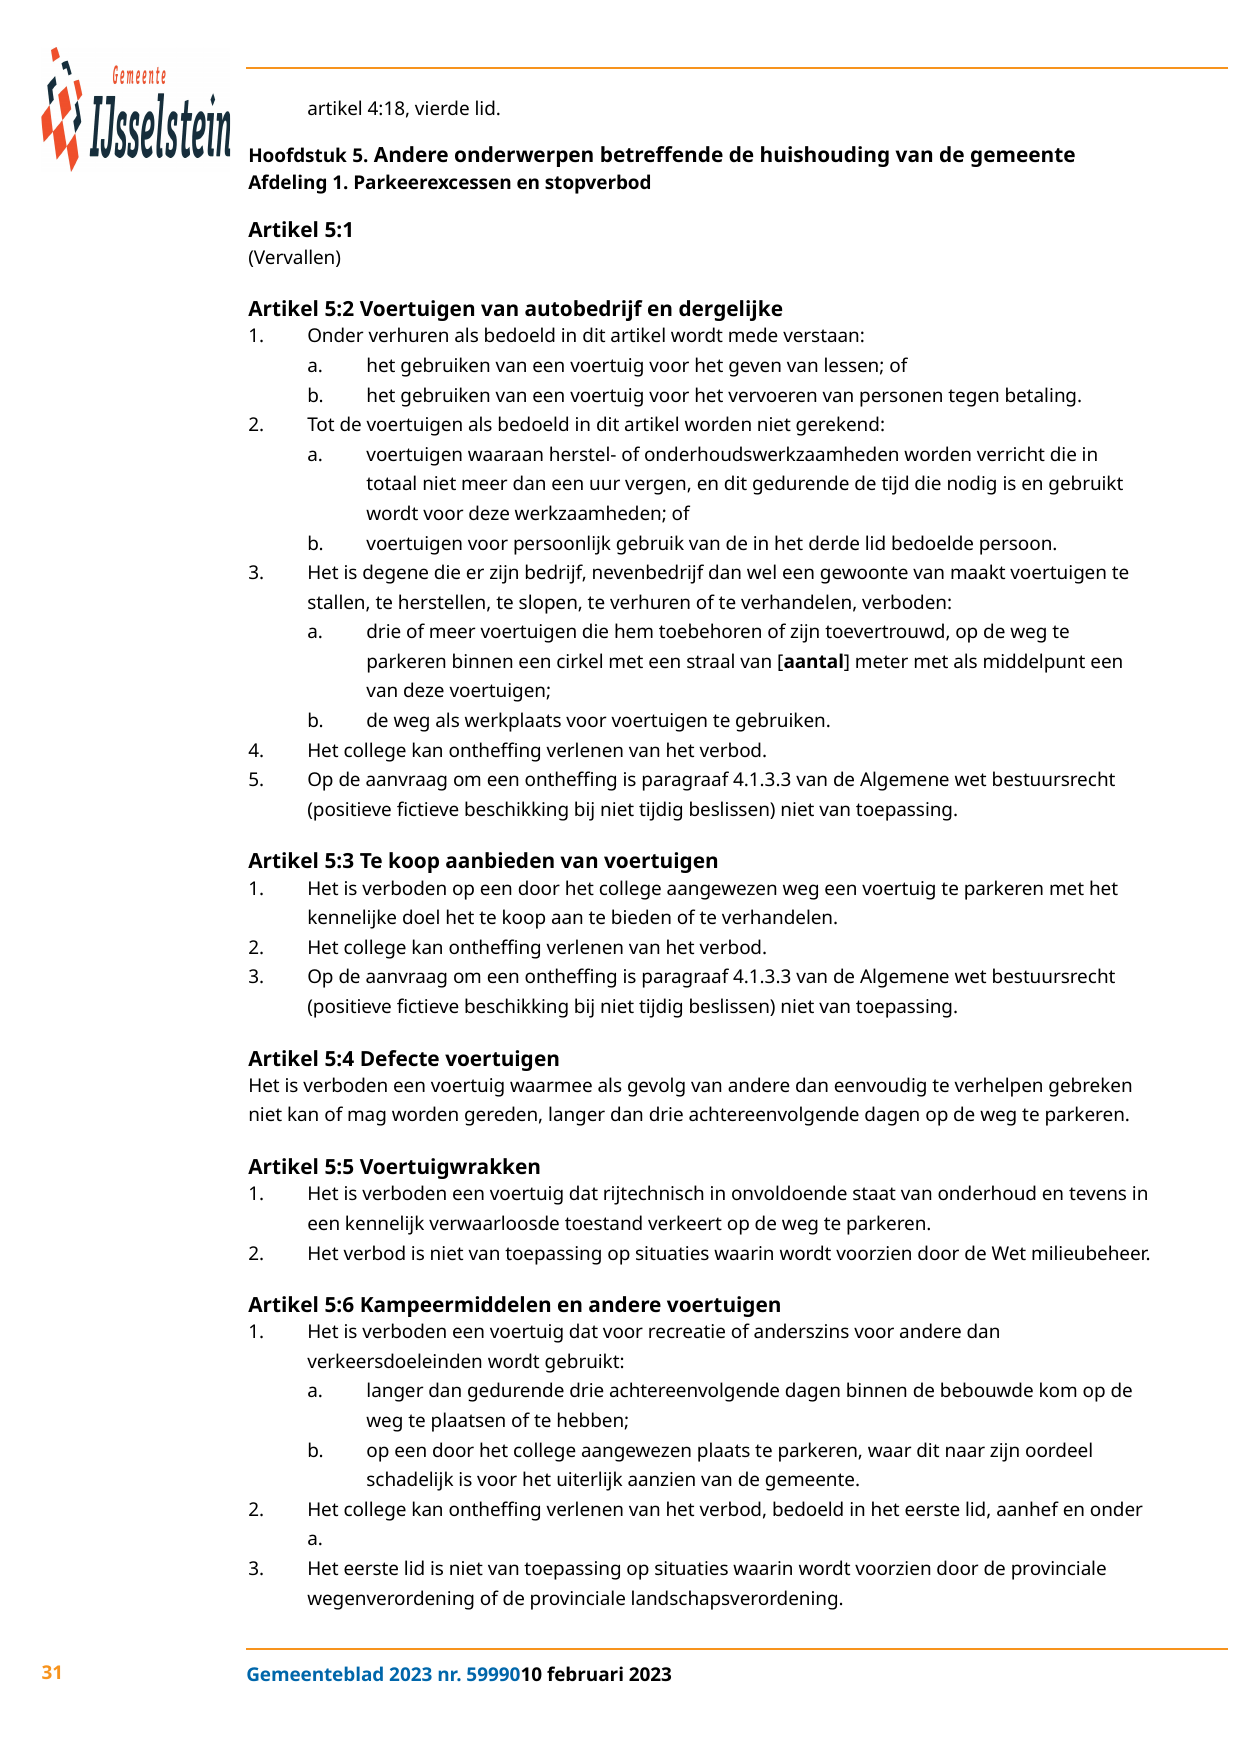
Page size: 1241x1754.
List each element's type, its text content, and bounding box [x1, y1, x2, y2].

list op een door het college aangewezen plaats te parkeren, waar dit naar zijn oordeel schadelijk is voor het uiterlijk aanzien van de gemeente. [307, 1437, 1152, 1492]
text Artikel 5:1 [248, 215, 1152, 244]
text Artikel 5:5 Voertuigwrakken [248, 1152, 1152, 1181]
list Het college kan ontheffing verlenen van het verbod. [248, 737, 1152, 763]
list Tot de voertuigen als bedoeld in dit artikel worden niet gerekend: [248, 411, 1152, 437]
text Artikel 5:2 Voertuigen van autobedrijf en dergelijke [248, 294, 1152, 323]
text Het is verboden een voertuig waarmee als gevolg van andere dan eenvoudig te verhelpen gebreken niet kan of mag worden gereden, langer dan drie achtereenvolgende dagen op de weg te parkeren. [248, 1072, 1152, 1127]
text Artikel 5:4 Defecte voertuigen [248, 1044, 1152, 1072]
list Onder verhuren als bedoeld in dit artikel wordt mede verstaan: [248, 323, 1152, 348]
list Het eerste lid is niet van toepassing op situaties waarin wordt voorzien door de provinciale wegenverordening of de provinciale landschapsverordening. [248, 1555, 1152, 1611]
list artikel 4:18, vierde lid. [248, 95, 1152, 121]
text (Vervallen) [248, 244, 1152, 269]
list langer dan gedurende drie achtereenvolgende dagen binnen de bebouwde kom op de weg te plaatsen of te hebben; [307, 1378, 1152, 1433]
list Op de aanvraag om een ontheffing is paragraaf 4.1.3.3 van de Algemene wet bestuursrecht (positieve fictieve beschikking bij niet tijdig beslissen) niet van toepassing. [248, 766, 1152, 822]
list Op de aanvraag om een ontheffing is paragraaf 4.1.3.3 van de Algemene wet bestuursrecht (positieve fictieve beschikking bij niet tijdig beslissen) niet van toepassing. [248, 964, 1152, 1019]
list drie of meer voertuigen die hem toebehoren of zijn toevertrouwd, op de weg te parkeren binnen een cirkel met een straal van [aantal] meter met als middelpunt een van deze voertuigen; [307, 618, 1152, 703]
list voertuigen waaraan herstel- of onderhoudswerkzaamheden worden verricht die in totaal niet meer dan een uur vergen, en dit gedurende de tijd die nodig is en gebruikt wordt voor deze werkzaamheden; of [307, 441, 1152, 526]
list Het is verboden een voertuig dat voor recreatie of anderszins voor andere dan verkeersdoeleinden wordt gebruikt: [248, 1318, 1152, 1374]
list Het is verboden op een door het college aangewezen weg een voertuig te parkeren met het kennelijke doel het te koop aan te bieden of te verhandelen. [248, 875, 1152, 930]
text Hoofdstuk 5. Andere onderwerpen betreffende de huishouding van de gemeente [248, 140, 1152, 169]
list Het verbod is niet van toepassing op situaties waarin wordt voorzien door de Wet milieubeheer. [248, 1240, 1152, 1265]
list Het is verboden een voertuig dat rijtechnisch in onvoldoende staat van onderhoud en tevens in een kennelijk verwaarloosde toestand verkeert op de weg te parkeren. [248, 1181, 1152, 1236]
text Artikel 5:3 Te koop aanbieden van voertuigen [248, 846, 1152, 875]
list het gebruiken van een voertuig voor het vervoeren van personen tegen betaling. [307, 382, 1152, 408]
list het gebruiken van een voertuig voor het geven van lessen; of [307, 352, 1152, 378]
text Artikel 5:6 Kampeermiddelen en andere voertuigen [248, 1290, 1152, 1318]
text Afdeling 1. Parkeerexcessen en stopverbod [248, 169, 1152, 194]
list de weg als werkplaats voor voertuigen te gebruiken. [307, 707, 1152, 733]
list voertuigen voor persoonlijk gebruik van de in het derde lid bedoelde persoon. [307, 530, 1152, 556]
picture [41, 47, 231, 172]
list Het college kan ontheffing verlenen van het verbod. [248, 934, 1152, 960]
list Het is degene die er zijn bedrijf, nevenbedrijf dan wel een gewoonte van maakt voertuigen te stallen, te herstellen, te slopen, te verhuren of te verhandelen, verboden: [248, 559, 1152, 615]
list Het college kan ontheffing verlenen van het verbod, bedoeld in het eerste lid, aanhef en onder a. [248, 1496, 1152, 1551]
